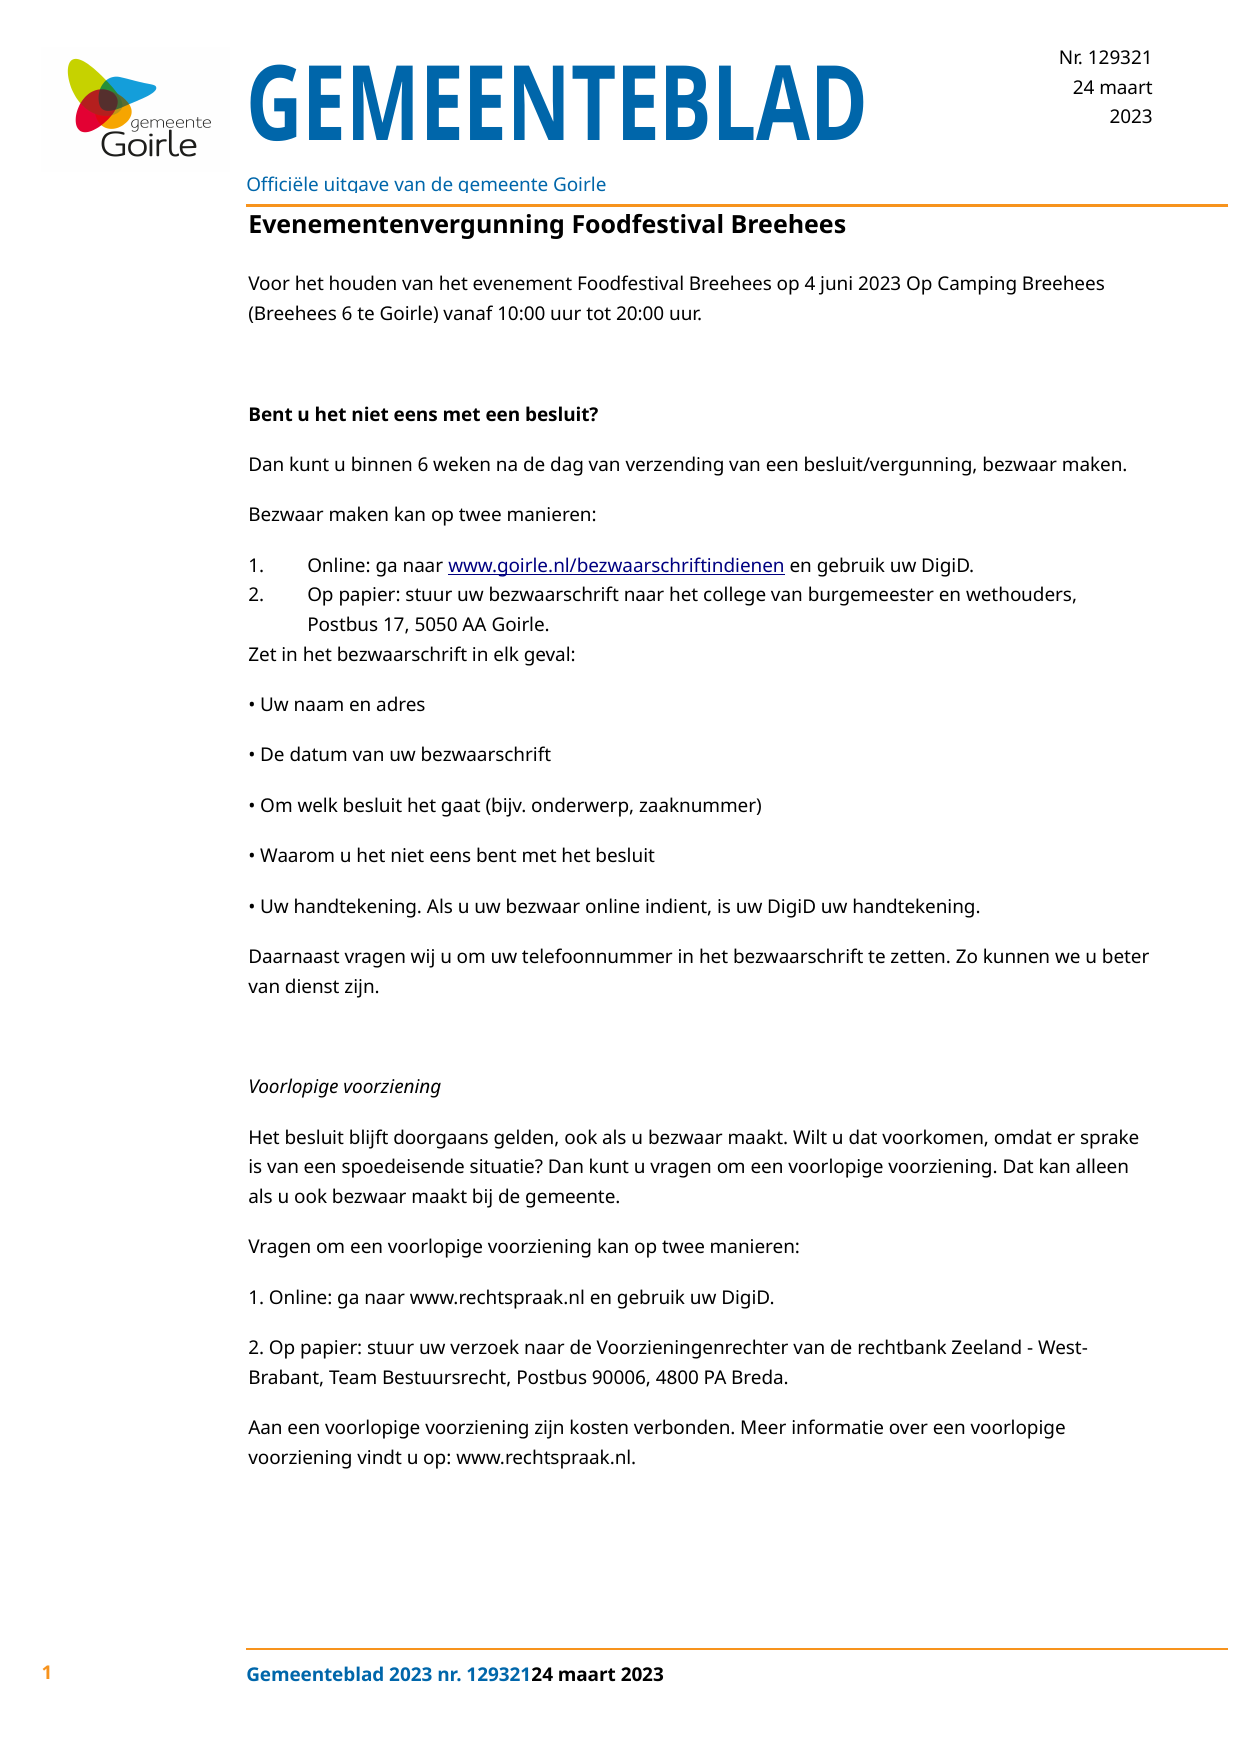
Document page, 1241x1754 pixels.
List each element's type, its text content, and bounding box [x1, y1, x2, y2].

list Online: ga naar www.goirle.nl/bezwaarschriftindienen en gebruik uw DigiD. [248, 552, 1152, 578]
text • Om welk besluit het gaat (bijv. onderwerp, zaaknummer) [248, 792, 1152, 818]
text Dan kunt u binnen 6 weken na de dag van verzending van een besluit/vergunning, bezwaar maken. [248, 451, 1152, 477]
text Bezwaar maken kan op twee manieren: [248, 502, 1152, 527]
picture [41, 47, 231, 172]
list Op papier: stuur uw bezwaarschrift naar het college van burgemeester en wethouders, Postbus 17, 5050 AA Goirle. [248, 582, 1152, 637]
text Het besluit blijft doorgaans gelden, ook als u bezwaar maakt. Wilt u dat voorkomen, omdat er sprake is van een spoedeisende situatie? Dan kunt u vragen om een voorlopige voorziening. Dat kan alleen als u ook bezwaar maakt bij de gemeente. [248, 1124, 1152, 1209]
text • Waarom u het niet eens bent met het besluit [248, 842, 1152, 868]
text • Uw handtekening. Als u uw bezwaar online indient, is uw DigiD uw handtekening. [248, 893, 1152, 918]
text Aan een voorlopige voorziening zijn kosten verbonden. Meer informatie over een voorlopige voorziening vindt u op: www.rechtspraak.nl. [248, 1414, 1152, 1470]
text Zet in het bezwaarschrift in elk geval: [248, 641, 1152, 666]
text Voor het houden van het evenement Foodfestival Breehees op 4 juni 2023 Op Camping Breehees (Breehees 6 te Goirle) vanaf 10:00 uur tot 20:00 uur. [248, 270, 1152, 326]
text 2. Op papier: stuur uw verzoek naar de Voorzieningenrechter van de rechtbank Zeeland - West-Brabant, Team Bestuursrecht, Postbus 90006, 4800 PA Breda. [248, 1334, 1152, 1390]
text Vragen om een voorlopige voorziening kan op twee manieren: [248, 1234, 1152, 1259]
text • Uw naam en adres [248, 691, 1152, 717]
text Evenementenvergunning Foodfestival Breehees [248, 207, 1152, 241]
text Daarnaast vragen wij u om uw telefoonnummer in het bezwaarschrift te zetten. Zo kunnen we u beter van dienst zijn. [248, 943, 1152, 998]
text • De datum van uw bezwaarschrift [248, 742, 1152, 767]
text 1. Online: ga naar www.rechtspraak.nl en gebruik uw DigiD. [248, 1284, 1152, 1310]
text Voorlopige voorziening [248, 1074, 1152, 1099]
text Bent u het niet eens met een besluit? [248, 401, 1152, 426]
